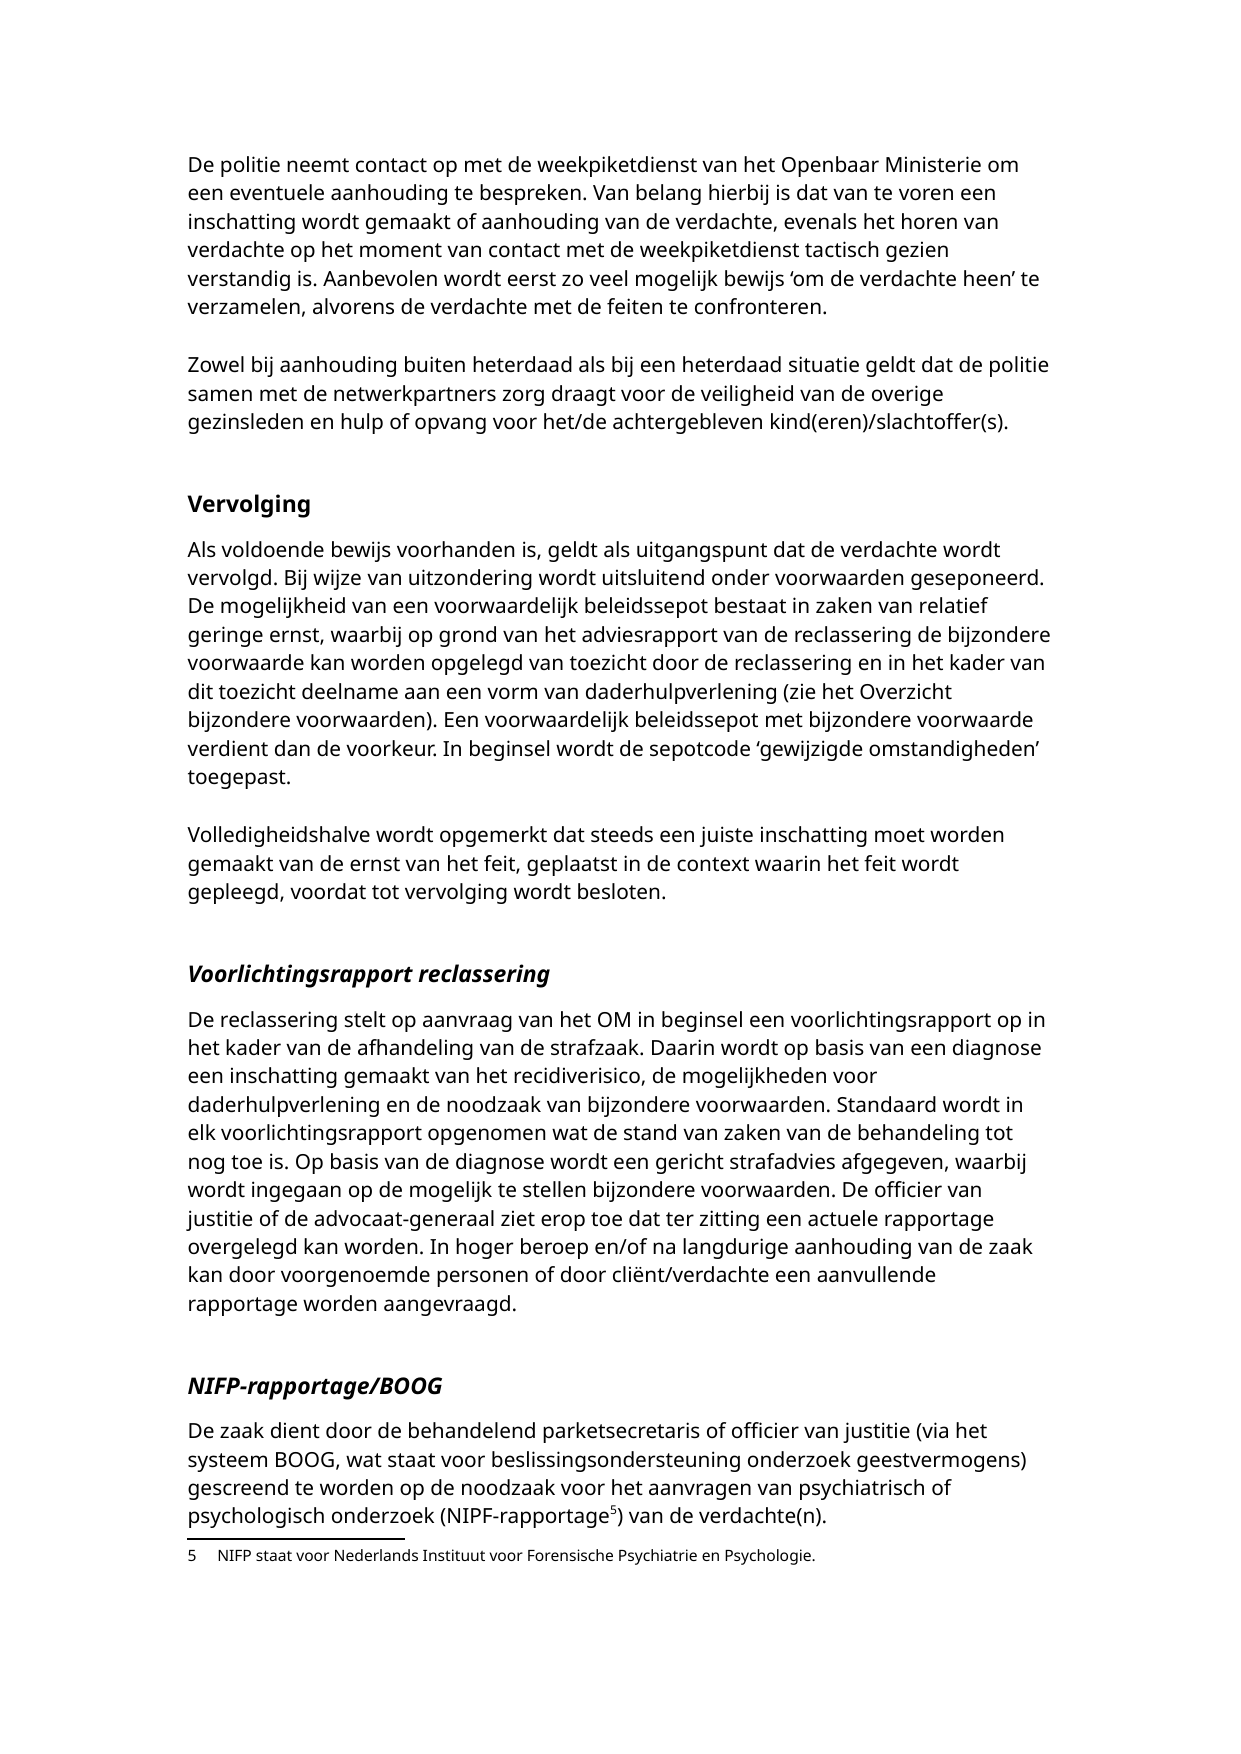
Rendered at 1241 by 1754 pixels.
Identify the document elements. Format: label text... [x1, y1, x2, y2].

text De politie neemt contact op met de weekpiketdienst van het Openbaar Ministerie om een eventuele aanhouding te bespreken. Van belang hierbij is dat van te voren een inschatting wordt gemaakt of aanhouding van de verdachte, evenals het horen van verdachte op het moment van contact met de weekpiketdienst tactisch gezien verstandig is. Aanbevolen wordt eerst zo veel mogelijk bewijs ‘om de verdachte heen’ te verzamelen, alvorens de verdachte met de feiten te confronteren. [187, 150, 1053, 321]
subtitle Voorlichtingsrapport reclassering [187, 958, 1053, 990]
text De mogelijkheid van een voorwaardelijk beleidssepot bestaat in zaken van relatief geringe ernst, waarbij op grond van het adviesrapport van de reclassering de bijzondere voorwaarde kan worden opgelegd van toezicht door de reclassering en in het kader van dit toezicht deelname aan een vorm van daderhulpverlening (zie het Overzicht bijzondere voorwaarden). Een voorwaardelijk beleidssepot met bijzondere voorwaarde verdient dan de voorkeur. In beginsel wordt de sepotcode ‘gewijzigde omstandigheden’ toegepast. [187, 592, 1053, 791]
text NIFP staat voor Nederlands Instituut voor Forensische Psychiatrie en Psychologie. [187, 1538, 1053, 1566]
text Volledigheidshalve wordt opgemerkt dat steeds een juiste inschatting moet worden gemaakt van de ernst van het feit, geplaatst in de context waarin het feit wordt gepleegd, voordat tot vervolging wordt besloten. [187, 821, 1053, 906]
text De reclassering stelt op aanvraag van het OM in beginsel een voorlichtingsrapport op in het kader van de afhandeling van de strafzaak. Daarin wordt op basis van een diagnose een inschatting gemaakt van het recidiverisico, de mogelijkheden voor daderhulpverlening en de noodzaak van bijzondere voorwaarden. Standaard wordt in elk voorlichtingsrapport opgenomen wat de stand van zaken van de behandeling tot nog toe is. Op basis van de diagnose wordt een gericht strafadvies afgegeven, waarbij wordt ingegaan op de mogelijk te stellen bijzondere voorwaarden. De officier van justitie of de advocaat-generaal ziet erop toe dat ter zitting een actuele rapportage overgelegd kan worden. In hoger beroep en/of na langdurige aanhouding van de zaak kan door voorgenoemde personen of door cliënt/verdachte een aanvullende rapportage worden aangevraagd. [187, 1005, 1053, 1317]
subtitle Vervolging [187, 488, 1053, 520]
text Als voldoende bewijs voorhanden is, geldt als uitgangspunt dat de verdachte wordt vervolgd. Bij wijze van uitzondering wordt uitsluitend onder voorwaarden geseponeerd. [187, 535, 1053, 592]
text De zaak dient door de behandelend parketsecretaris of officier van justitie (via het systeem BOOG, wat staat voor beslissingsondersteuning onderzoek geestvermogens) gescreend te worden op de noodzaak voor het aanvragen van psychiatrisch of psychologisch onderzoek (NIPF-rapportage) van de verdachte(n). [187, 1416, 1053, 1530]
subtitle NIFP-rapportage/BOOG [187, 1370, 1053, 1401]
text Zowel bij aanhouding buiten heterdaad als bij een heterdaad situatie geldt dat de politie samen met de netwerkpartners zorg draagt voor de veiligheid van de overige gezinsleden en hulp of opvang voor het/de achtergebleven kind(eren)/slachtoffer(s). [187, 351, 1053, 436]
